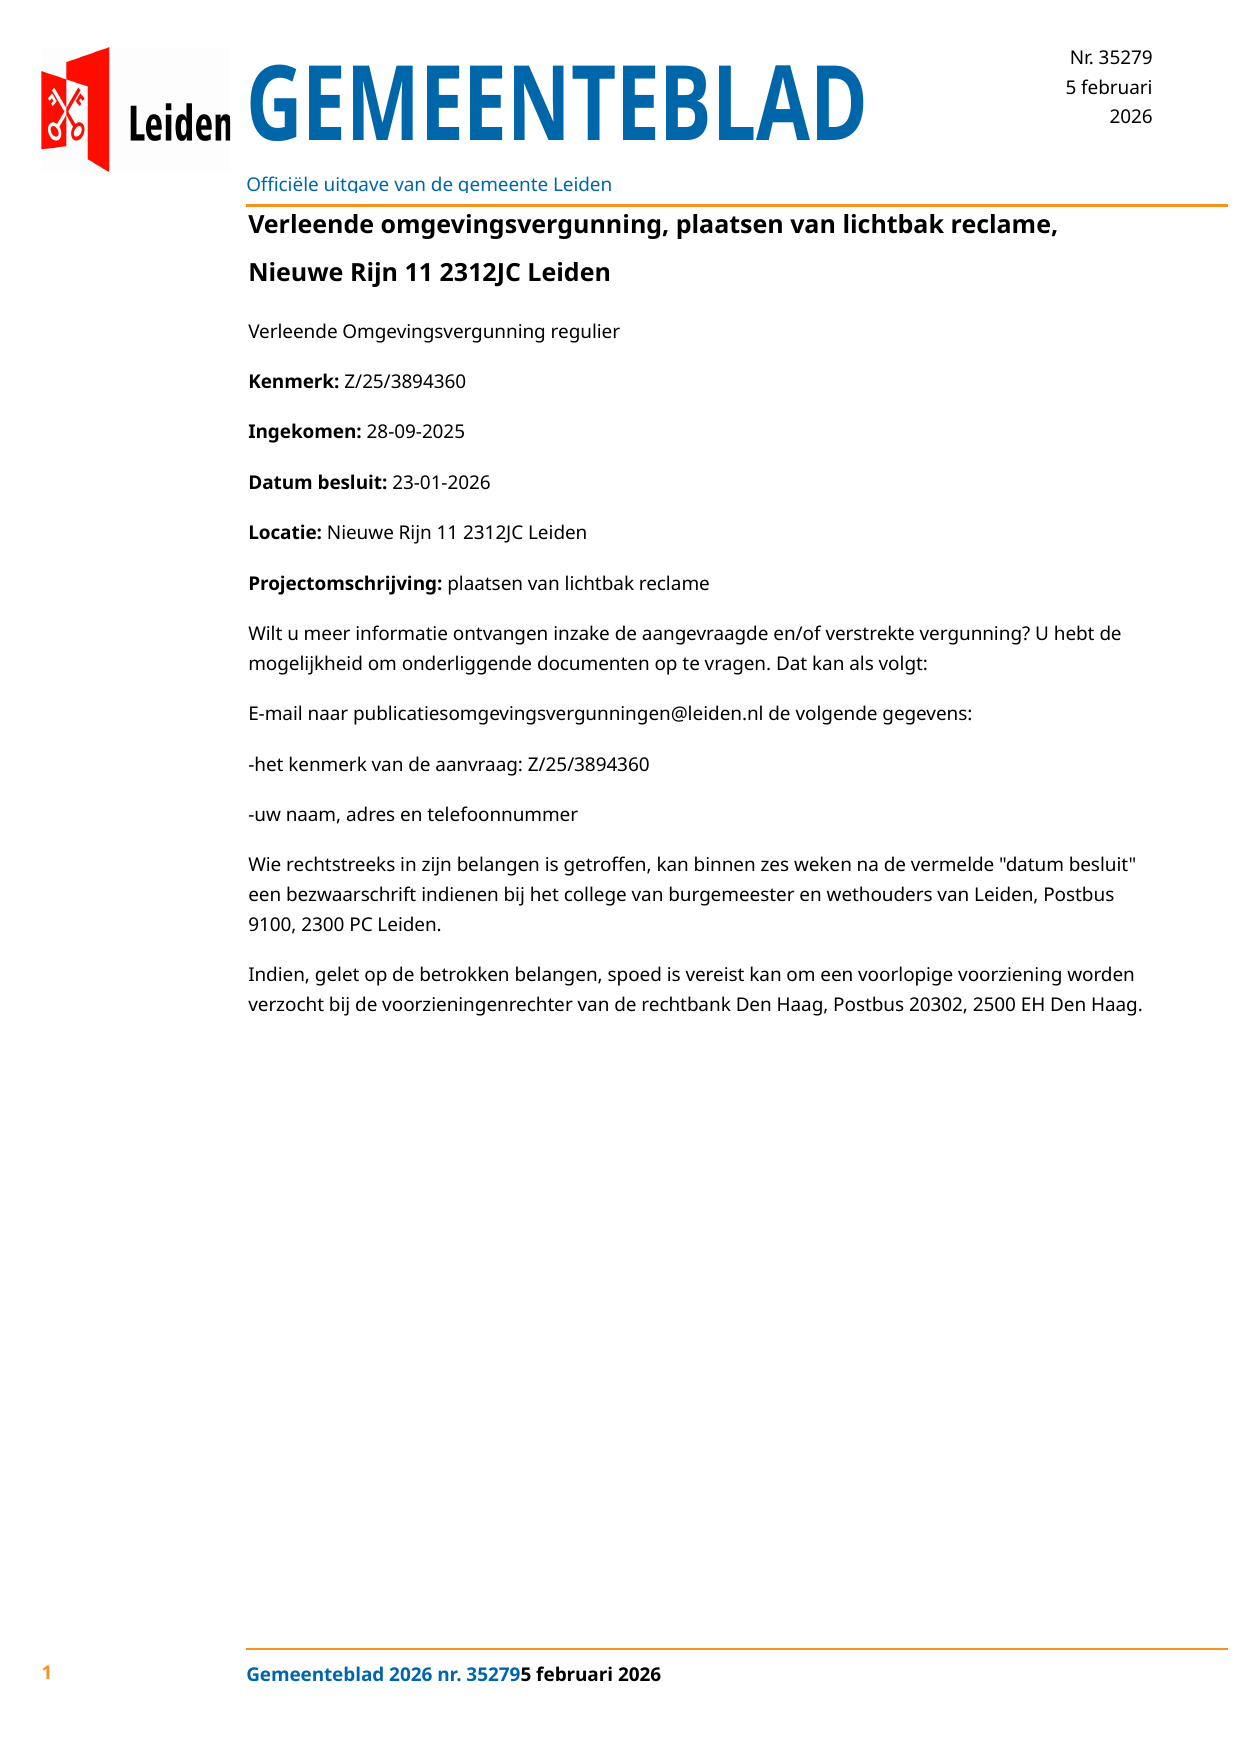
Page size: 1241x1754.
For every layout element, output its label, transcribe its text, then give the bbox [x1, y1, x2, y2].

text Ingekomen: 28-09-2025 [248, 419, 1152, 444]
text -uw naam, adres en telefoonnummer [248, 801, 1152, 827]
text E-mail naar publicatiesomgevingsvergunningen@leiden.nl de volgende gegevens: [248, 700, 1152, 726]
text Datum besluit: 23-01-2026 [248, 469, 1152, 495]
picture [41, 47, 231, 172]
text Indien, gelet op de betrokken belangen, spoed is vereist kan om een voorlopige voorziening worden verzocht bij de voorzieningenrechter van de rechtbank Den Haag, Postbus 20302, 2500 EH Den Haag. [248, 961, 1152, 1017]
text Verleende Omgevingsvergunning regulier [248, 318, 1152, 344]
text -het kenmerk van de aanvraag: Z/25/3894360 [248, 751, 1152, 777]
text Wie rechtstreeks in zijn belangen is getroffen, kan binnen zes weken na de vermelde "datum besluit" een bezwaarschrift indienen bij het college van burgemeester en wethouders van Leiden, Postbus 9100, 2300 PC Leiden. [248, 852, 1152, 937]
text Kenmerk: Z/25/3894360 [248, 368, 1152, 394]
text Projectomschrijving: plaatsen van lichtbak reclame [248, 570, 1152, 596]
text Wilt u meer informatie ontvangen inzake de aangevraagde en/of verstrekte vergunning? U hebt de mogelijkheid om onderliggende documenten op te vragen. Dat kan als volgt: [248, 620, 1152, 676]
text Verleende omgevingsvergunning, plaatsen van lichtbak reclame, Nieuwe Rijn 11 2312JC Leiden [248, 207, 1152, 288]
text Locatie: Nieuwe Rijn 11 2312JC Leiden [248, 519, 1152, 545]
